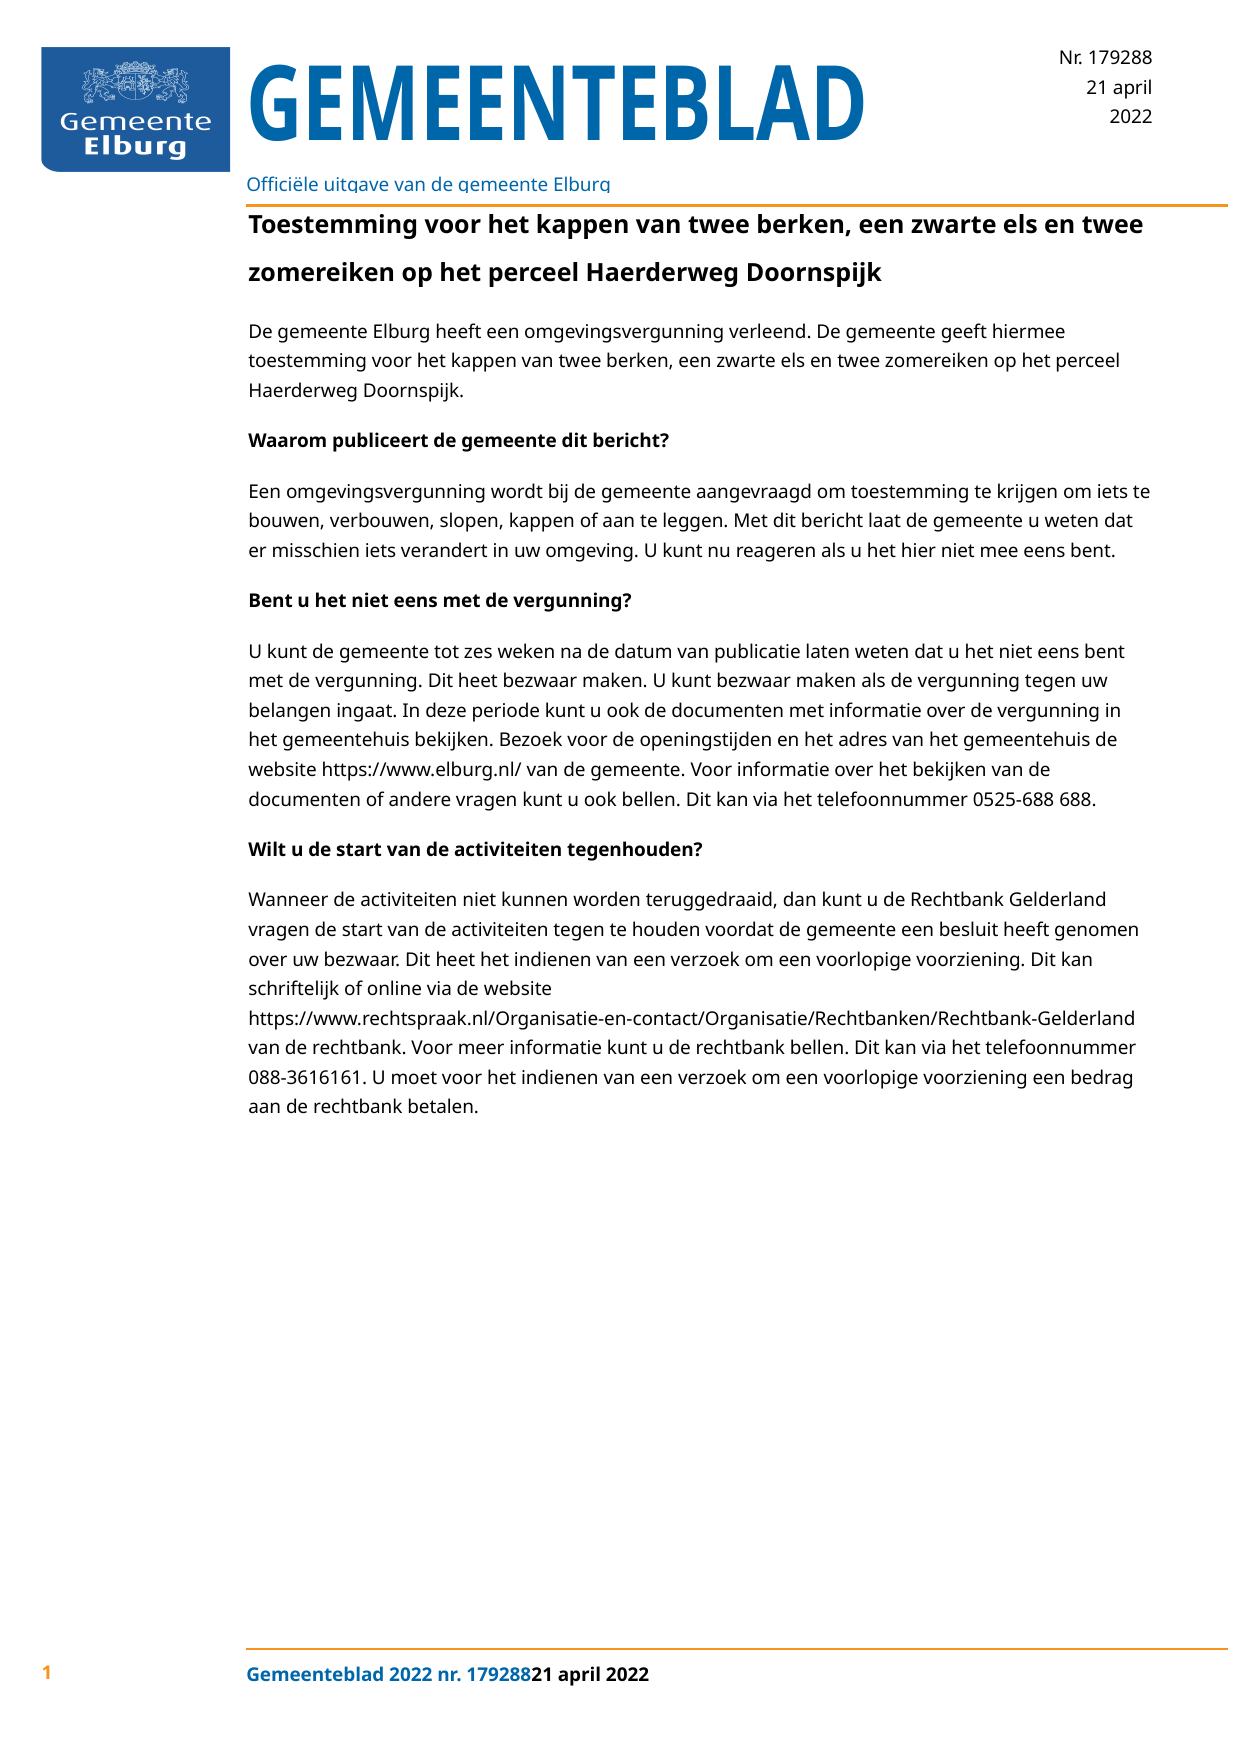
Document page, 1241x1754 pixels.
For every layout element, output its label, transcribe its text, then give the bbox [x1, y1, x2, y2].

text Waarom publiceert de gemeente dit bericht? [248, 427, 1152, 453]
text Toestemming voor het kappen van twee berken, een zwarte els en twee zomereiken op het perceel Haerderweg Doornspijk [248, 207, 1152, 288]
text Een omgevingsvergunning wordt bij de gemeente aangevraagd om toestemming te krijgen om iets te bouwen, verbouwen, slopen, kappen of aan te leggen. Met dit bericht laat de gemeente u weten dat er misschien iets verandert in uw omgeving. U kunt nu reageren als u het hier niet mee eens bent. [248, 478, 1152, 563]
text Bent u het niet eens met de vergunning? [248, 587, 1152, 613]
text Wilt u de start van de activiteiten tegenhouden? [248, 836, 1152, 862]
text U kunt de gemeente tot zes weken na de datum van publicatie laten weten dat u het niet eens bent met de vergunning. Dit heet bezwaar maken. U kunt bezwaar maken als de vergunning tegen uw belangen ingaat. In deze periode kunt u ook de documenten met informatie over de vergunning in het gemeentehuis bekijken. Bezoek voor de openingstijden en het adres van het gemeentehuis de website https://www.elburg.nl/ van de gemeente. Voor informatie over het bekijken van de documenten of andere vragen kunt u ook bellen. Dit kan via het telefoonnummer 0525-688 688. [248, 638, 1152, 812]
text Wanneer de activiteiten niet kunnen worden teruggedraaid, dan kunt u de Rechtbank Gelderland vragen de start van de activiteiten tegen te houden voordat de gemeente een besluit heeft genomen over uw bezwaar. Dit heet het indienen van een verzoek om een voorlopige voorziening. Dit kan schriftelijk of online via de website https://www.rechtspraak.nl/Organisatie-en-contact/Organisatie/Rechtbanken/Rechtbank-Gelderland van de rechtbank. Voor meer informatie kunt u de rechtbank bellen. Dit kan via het telefoonnummer 088-3616161. U moet voor het indienen van een verzoek om een voorlopige voorziening een bedrag aan de rechtbank betalen. [248, 887, 1152, 1119]
text De gemeente Elburg heeft een omgevingsvergunning verleend. De gemeente geeft hiermee toestemming voor het kappen van twee berken, een zwarte els en twee zomereiken op het perceel Haerderweg Doornspijk. [248, 318, 1152, 403]
picture [41, 47, 231, 172]
